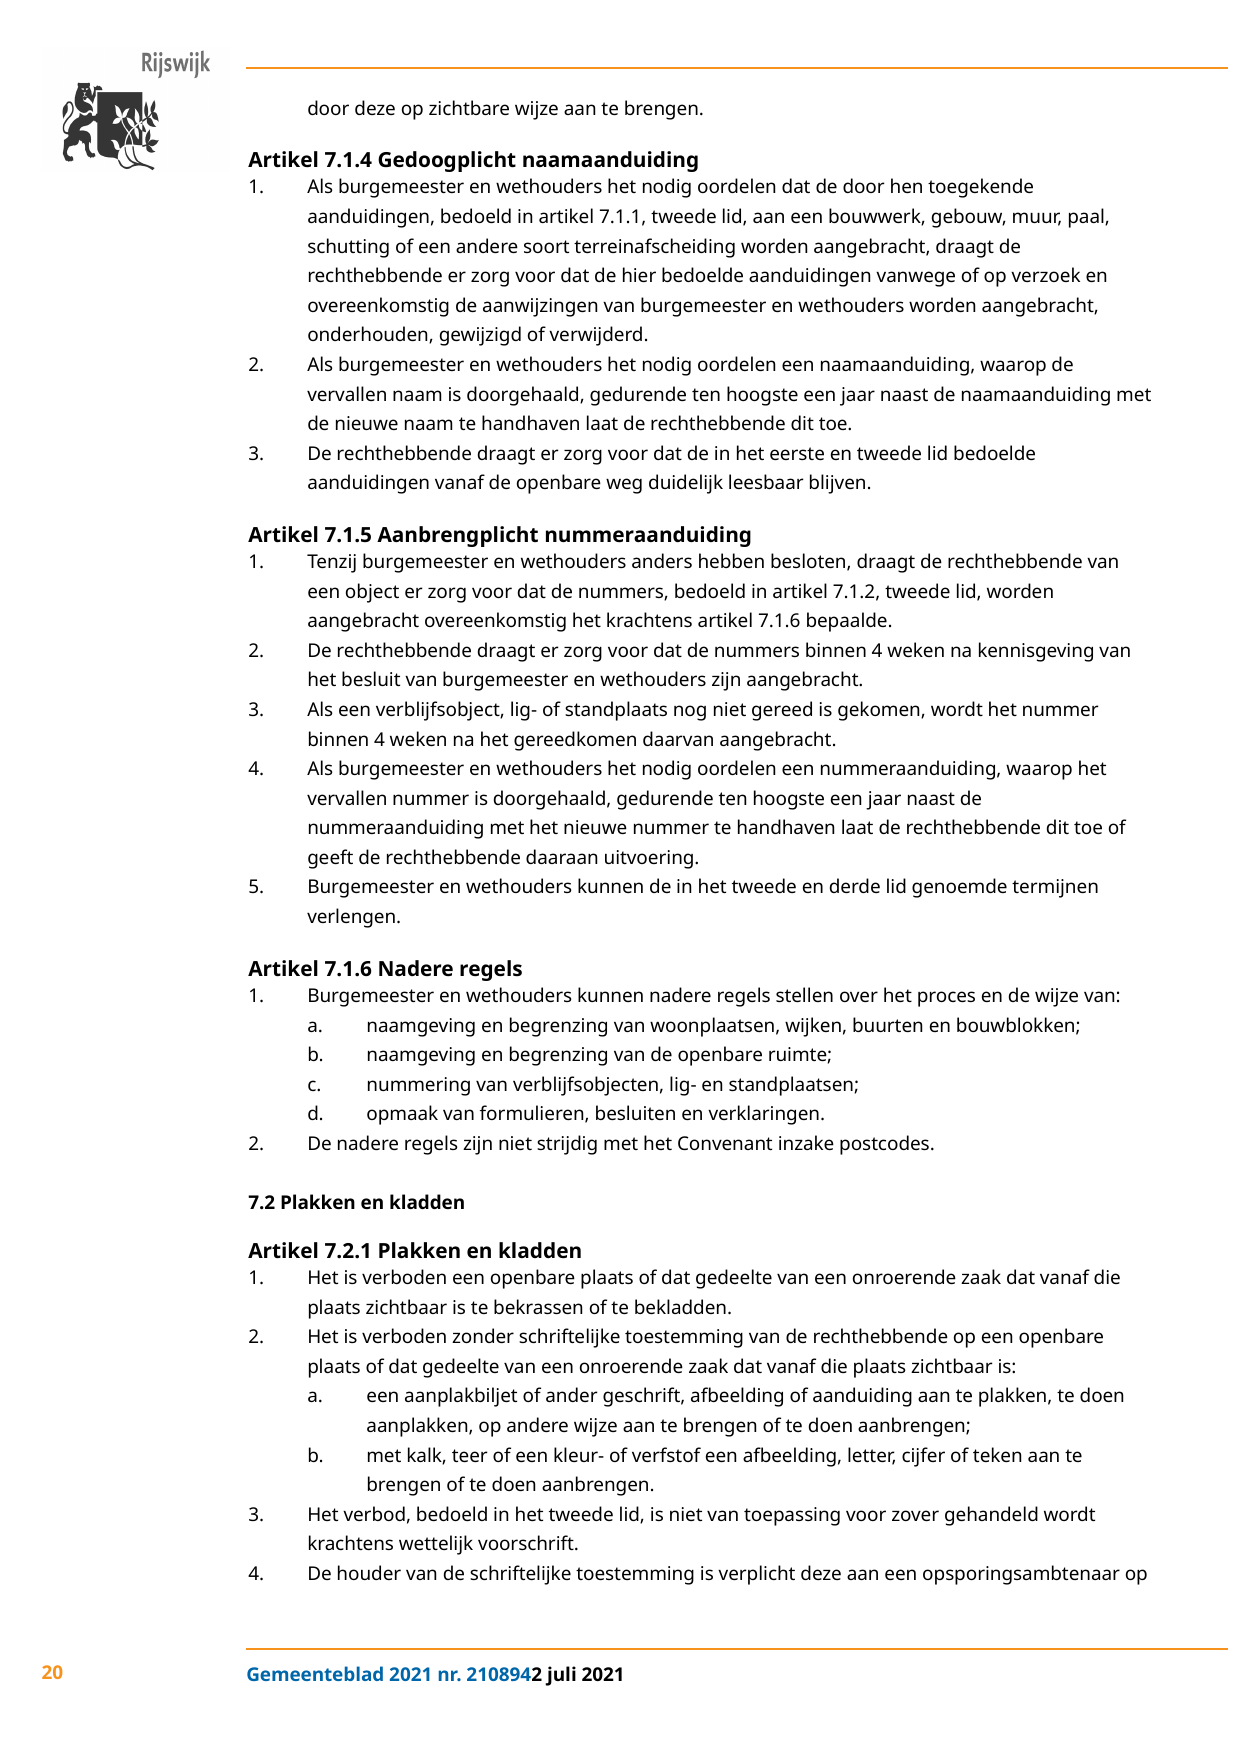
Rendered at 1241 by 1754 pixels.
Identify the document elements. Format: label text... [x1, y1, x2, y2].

list met kalk, teer of een kleur- of verfstof een afbeelding, letter, cijfer of teken aan te brengen of te doen aanbrengen. [307, 1442, 1152, 1497]
list nummering van verblijfsobjecten, lig- en standplaatsen; [307, 1071, 1152, 1097]
list door deze op zichtbare wijze aan te brengen. [248, 95, 1152, 121]
list Als burgemeester en wethouders het nodig oordelen een naamaanduiding, waarop de vervallen naam is doorgehaald, gedurende ten hoogste een jaar naast de naamaanduiding met de nieuwe naam te handhaven laat de rechthebbende dit toe. [248, 351, 1152, 436]
list Als burgemeester en wethouders het nodig oordelen dat de door hen toegekende aanduidingen, bedoeld in artikel 7.1.1, tweede lid, aan een bouwwerk, gebouw, muur, paal, schutting of een andere soort terreinafscheiding worden aangebracht, draagt de rechthebbende er zorg voor dat de hier bedoelde aanduidingen vanwege of op verzoek en overeenkomstig de aanwijzingen van burgemeester en wethouders worden aangebracht, onderhouden, gewijzigd of verwijderd. [248, 174, 1152, 347]
text Artikel 7.2.1 Plakken en kladden [248, 1236, 1152, 1264]
list De nadere regels zijn niet strijdig met het Convenant inzake postcodes. [248, 1130, 1152, 1156]
text Artikel 7.1.4 Gedoogplicht naamaanduiding [248, 145, 1152, 174]
list Het verbod, bedoeld in het tweede lid, is niet van toepassing voor zover gehandeld wordt krachtens wettelijk voorschrift. [248, 1501, 1152, 1556]
list Het is verboden zonder schriftelijke toestemming van de rechthebbende op een openbare plaats of dat gedeelte van een onroerende zaak dat vanaf die plaats zichtbaar is: [248, 1323, 1152, 1379]
list De houder van de schriftelijke toestemming is verplicht deze aan een opsporingsambtenaar op [248, 1560, 1152, 1586]
list Als een verblijfsobject, lig- of standplaats nog niet gereed is gekomen, wordt het nummer binnen 4 weken na het gereedkomen daarvan aangebracht. [248, 696, 1152, 752]
text Artikel 7.1.5 Aanbrengplicht nummeraanduiding [248, 520, 1152, 548]
list naamgeving en begrenzing van de openbare ruimte; [307, 1041, 1152, 1067]
list Als burgemeester en wethouders het nodig oordelen een nummeraanduiding, waarop het vervallen nummer is doorgehaald, gedurende ten hoogste een jaar naast de nummeraanduiding met het nieuwe nummer te handhaven laat de rechthebbende dit toe of geeft de rechthebbende daaraan uitvoering. [248, 755, 1152, 870]
list Het is verboden een openbare plaats of dat gedeelte van een onroerende zaak dat vanaf die plaats zichtbaar is te bekrassen of te bekladden. [248, 1264, 1152, 1319]
list Burgemeester en wethouders kunnen nadere regels stellen over het proces en de wijze van: [248, 982, 1152, 1008]
list Burgemeester en wethouders kunnen de in het tweede en derde lid genoemde termijnen verlengen. [248, 874, 1152, 929]
text 7.2 Plakken en kladden [248, 1189, 1152, 1215]
list een aanplakbiljet of ander geschrift, afbeelding of aanduiding aan te plakken, te doen aanplakken, op andere wijze aan te brengen of te doen aanbrengen; [307, 1383, 1152, 1438]
text Artikel 7.1.6 Nadere regels [248, 954, 1152, 982]
list naamgeving en begrenzing van woonplaatsen, wijken, buurten en bouwblokken; [307, 1012, 1152, 1037]
list De rechthebbende draagt er zorg voor dat de nummers binnen 4 weken na kennisgeving van het besluit van burgemeester en wethouders zijn aangebracht. [248, 637, 1152, 692]
list opmaak van formulieren, besluiten en verklaringen. [307, 1101, 1152, 1126]
picture [41, 47, 231, 172]
list Tenzij burgemeester en wethouders anders hebben besloten, draagt de rechthebbende van een object er zorg voor dat de nummers, bedoeld in artikel 7.1.2, tweede lid, worden aangebracht overeenkomstig het krachtens artikel 7.1.6 bepaalde. [248, 548, 1152, 633]
list De rechthebbende draagt er zorg voor dat de in het eerste en tweede lid bedoelde aanduidingen vanaf de openbare weg duidelijk leesbaar blijven. [248, 440, 1152, 495]
